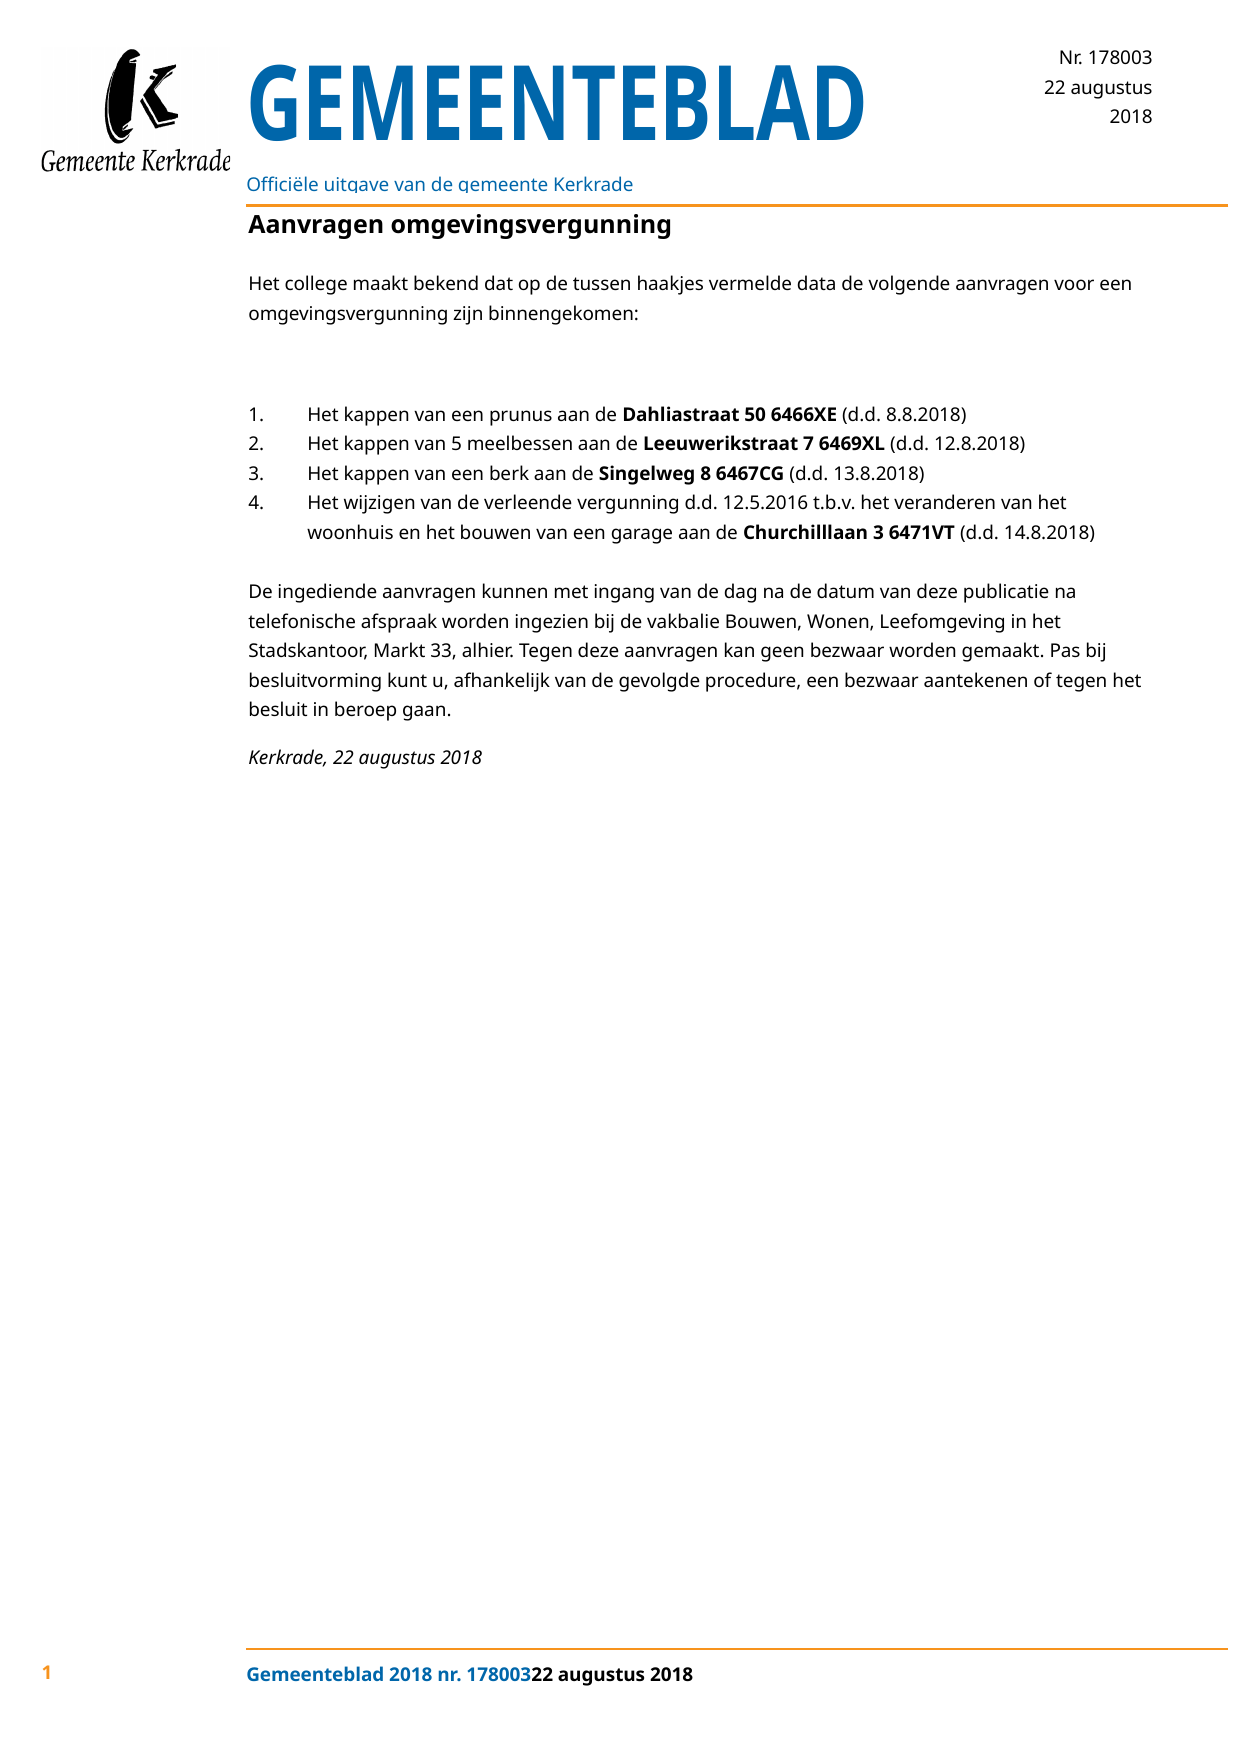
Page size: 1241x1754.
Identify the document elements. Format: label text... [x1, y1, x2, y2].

text De ingediende aanvragen kunnen met ingang van de dag na de datum van deze publicatie na telefonische afspraak worden ingezien bij de vakbalie Bouwen, Wonen, Leefomgeving in het Stadskantoor, Markt 33, alhier. Tegen deze aanvragen kan geen bezwaar worden gemaakt. Pas bij besluitvorming kunt u, afhankelijk van de gevolgde procedure, een bezwaar aantekenen of tegen het besluit in beroep gaan. [248, 578, 1152, 722]
list Het kappen van een prunus aan de Dahliastraat 50 6466XE (d.d. 8.8.2018) [248, 401, 1152, 426]
list Het wijzigen van de verleende vergunning d.d. 12.5.2016 t.b.v. het veranderen van het woonhuis en het bouwen van een garage aan de Churchilllaan 3 6471VT (d.d. 14.8.2018) [248, 489, 1152, 545]
text Kerkrade, 22 augustus 2018 [248, 744, 1152, 770]
list Het kappen van een berk aan de Singelweg 8 6467CG (d.d. 13.8.2018) [248, 460, 1152, 486]
list Het kappen van 5 meelbessen aan de Leeuwerikstraat 7 6469XL (d.d. 12.8.2018) [248, 430, 1152, 456]
text Aanvragen omgevingsvergunning [248, 207, 1152, 241]
text Het college maakt bekend dat op de tussen haakjes vermelde data de volgende aanvragen voor een omgevingsvergunning zijn binnengekomen: [248, 270, 1152, 326]
picture [41, 47, 231, 172]
